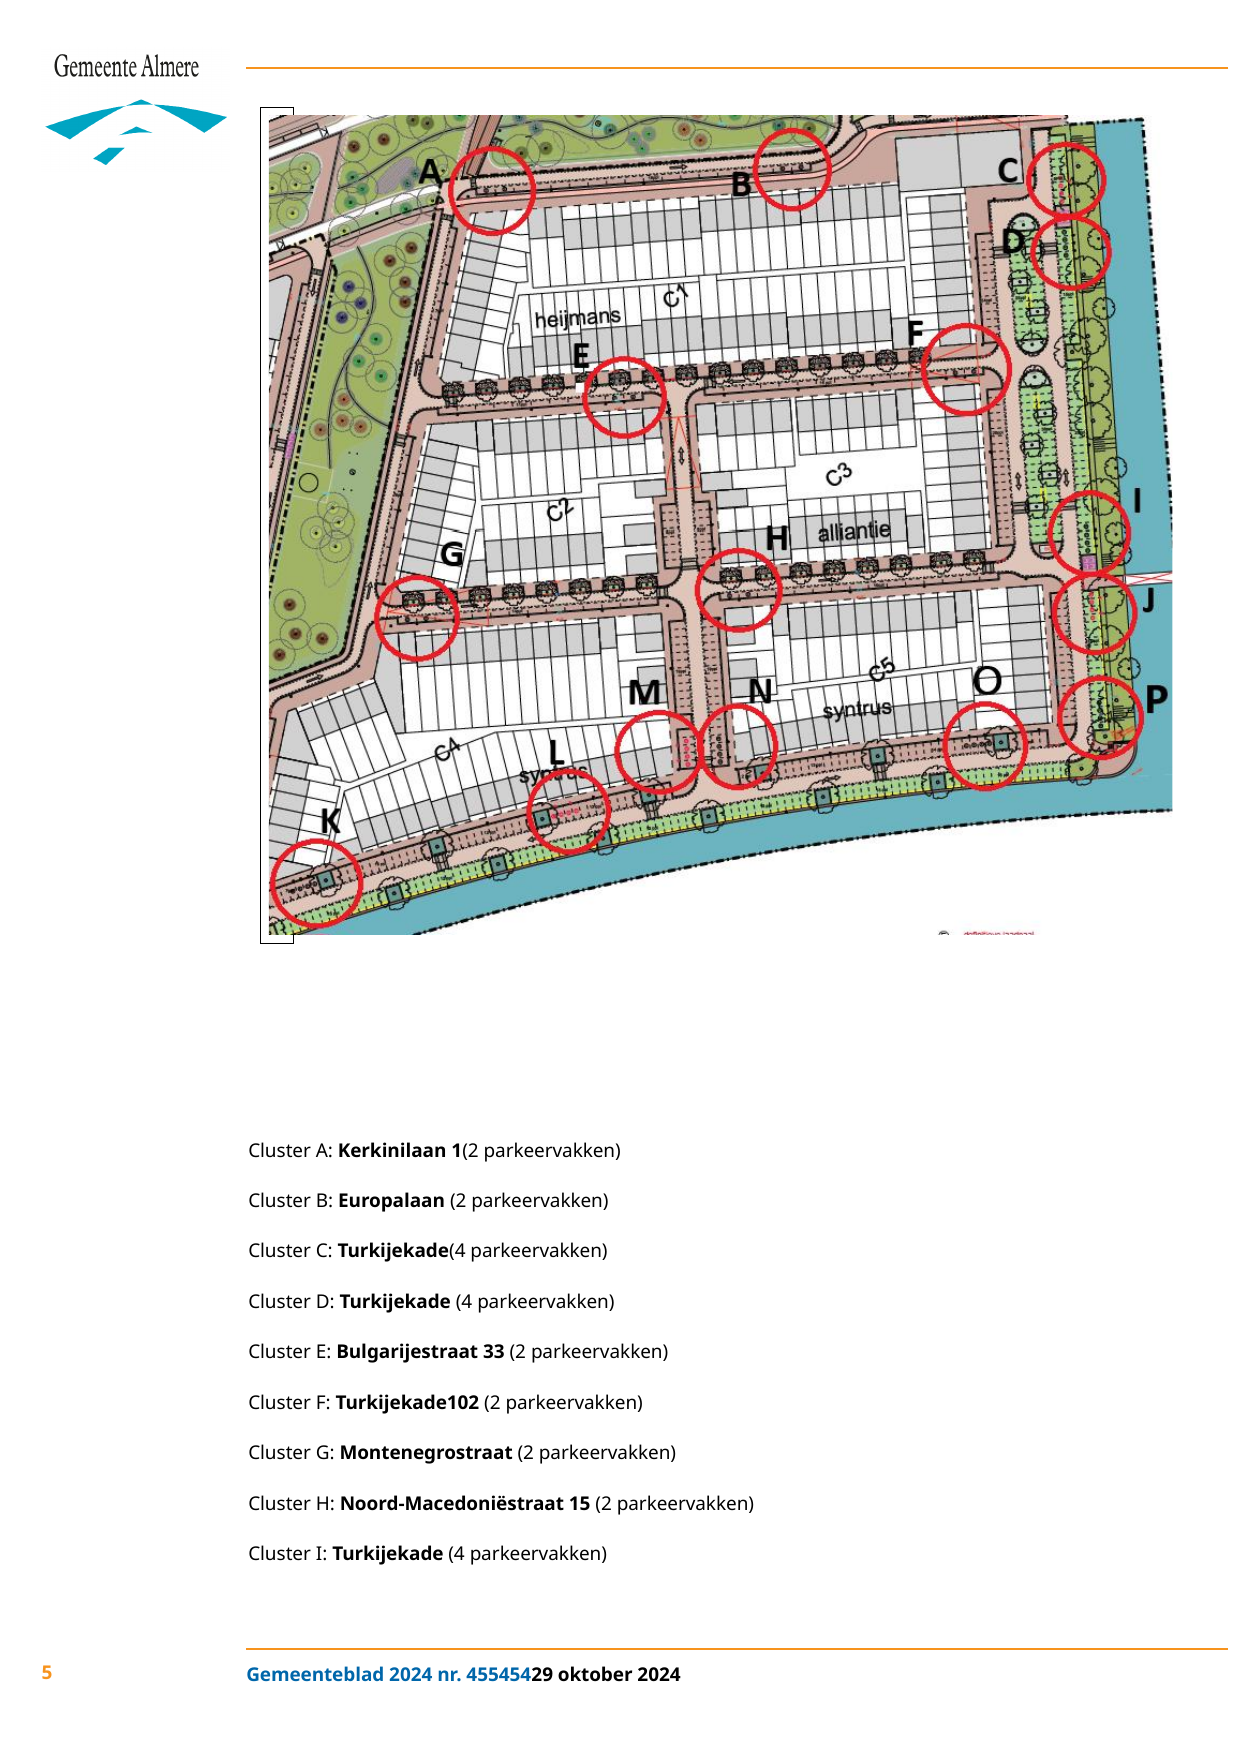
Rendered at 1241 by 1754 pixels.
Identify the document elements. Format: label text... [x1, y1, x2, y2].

text Cluster G: Montenegrostraat (2 parkeervakken) [248, 1439, 1152, 1465]
text Cluster A: Kerkinilaan 1(2 parkeervakken) [248, 1137, 1152, 1163]
text Cluster F: Turkijekade102 (2 parkeervakken) [248, 1389, 1152, 1415]
text Cluster D: Turkijekade (4 parkeervakken) [248, 1288, 1152, 1314]
text Cluster H: Noord-Macedoniëstraat 15 (2 parkeervakken) [248, 1490, 1152, 1516]
picture [268, 115, 1173, 935]
text Cluster I: Turkijekade (4 parkeervakken) [248, 1540, 1152, 1566]
text Cluster C: Turkijekade(4 parkeervakken) [248, 1238, 1152, 1263]
text Cluster B: Europalaan (2 parkeervakken) [248, 1187, 1152, 1213]
text Cluster E: Bulgarijestraat 33 (2 parkeervakken) [248, 1338, 1152, 1364]
picture [41, 47, 231, 172]
